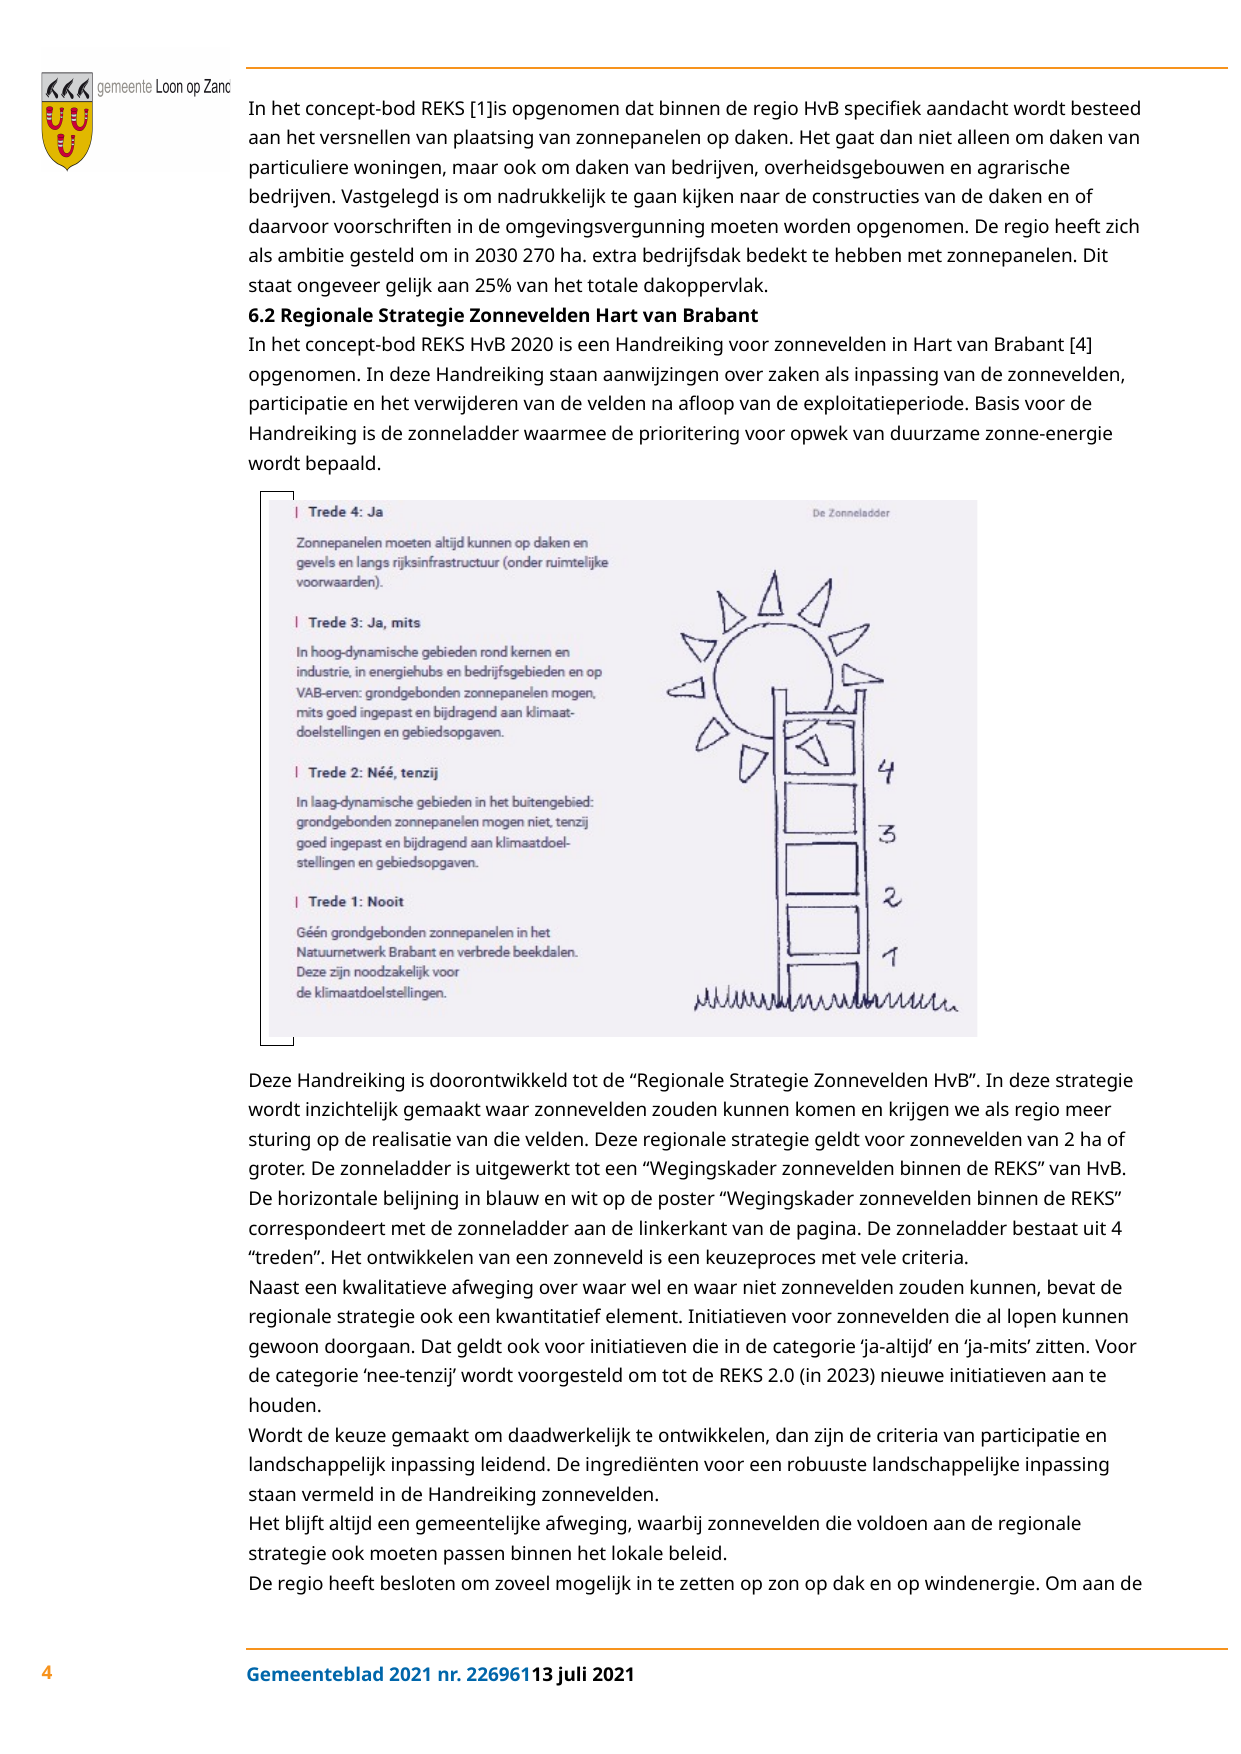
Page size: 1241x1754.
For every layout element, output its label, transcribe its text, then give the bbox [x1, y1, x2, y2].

text 6.2 Regionale Strategie Zonnevelden Hart van Brabant [248, 302, 1152, 328]
text In het concept-bod REKS HvB 2020 is een Handreiking voor zonnevelden in Hart van Brabant [4] opgenomen. In deze Handreiking staan aanwijzingen over zaken als inpassing van de zonnevelden, participatie en het verwijderen van de velden na afloop van de exploitatieperiode. Basis voor de Handreiking is de zonneladder waarmee de prioritering voor opwek van duurzame zonne-energie wordt bepaald. [248, 331, 1152, 476]
text In het concept-bod REKS [1]is opgenomen dat binnen de regio HvB specifiek aandacht wordt besteed aan het versnellen van plaatsing van zonnepanelen op daken. Het gaat dan niet alleen om daken van particuliere woningen, maar ook om daken van bedrijven, overheidsgebouwen en agrarische bedrijven. Vastgelegd is om nadrukkelijk te gaan kijken naar de constructies van de daken en of daarvoor voorschriften in de omgevingsvergunning moeten worden opgenomen. De regio heeft zich als ambitie gesteld om in 2030 270 ha. extra bedrijfsdak bedekt te hebben met zonnepanelen. Dit staat ongeveer gelijk aan 25% van het totale dakoppervlak. [248, 95, 1152, 298]
text Naast een kwalitatieve afweging over waar wel en waar niet zonnevelden zouden kunnen, bevat de regionale strategie ook een kwantitatief element. Initiatieven voor zonnevelden die al lopen kunnen gewoon doorgaan. Dat geldt ook voor initiatieven die in de categorie ‘ja-altijd’ en ‘ja-mits’ zitten. Voor de categorie ‘nee-tenzij’ wordt voorgesteld om tot de REKS 2.0 (in 2023) nieuwe initiatieven aan te houden. [248, 1274, 1152, 1418]
text Wordt de keuze gemaakt om daadwerkelijk te ontwikkelen, dan zijn de criteria van participatie en landschappelijk inpassing leidend. De ingrediënten voor een robuuste landschappelijke inpassing staan vermeld in de Handreiking zonnevelden. [248, 1422, 1152, 1507]
text Het blijft altijd een gemeentelijke afweging, waarbij zonnevelden die voldoen aan de regionale strategie ook moeten passen binnen het lokale beleid. [248, 1511, 1152, 1566]
picture [268, 500, 978, 1037]
text Deze Handreiking is doorontwikkeld tot de “Regionale Strategie Zonnevelden HvB”. In deze strategie wordt inzichtelijk gemaakt waar zonnevelden zouden kunnen komen en krijgen we als regio meer sturing op de realisatie van die velden. Deze regionale strategie geldt voor zonnevelden van 2 ha of groter. De zonneladder is uitgewerkt tot een “Wegingskader zonnevelden binnen de REKS” van HvB. De horizontale belijning in blauw en wit op de poster “Wegingskader zonnevelden binnen de REKS” correspondeert met de zonneladder aan de linkerkant van de pagina. De zonneladder bestaat uit 4 “treden”. Het ontwikkelen van een zonneveld is een keuzeproces met vele criteria. [248, 1067, 1152, 1270]
text De regio heeft besloten om zoveel mogelijk in te zetten op zon op dak en op windenergie. Om aan de [248, 1570, 1152, 1595]
picture [41, 47, 231, 172]
